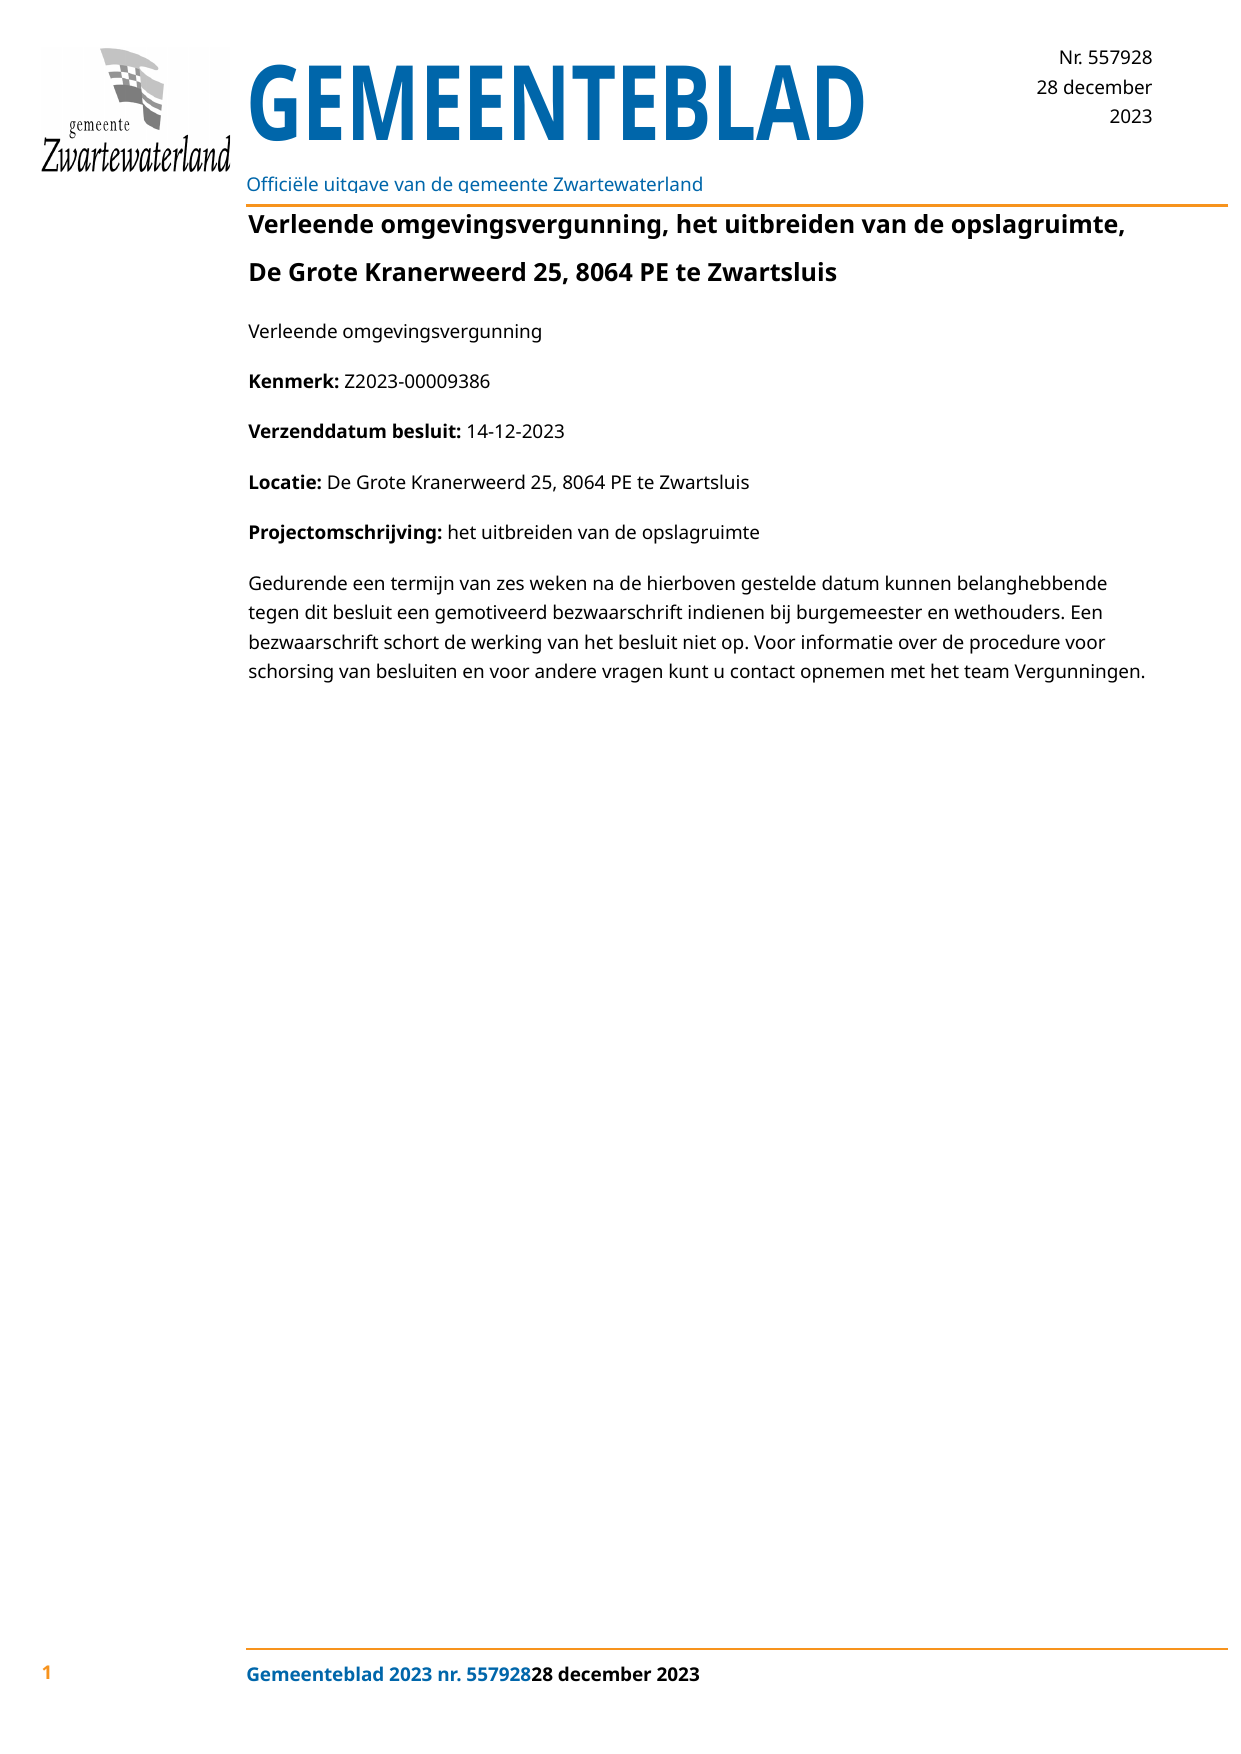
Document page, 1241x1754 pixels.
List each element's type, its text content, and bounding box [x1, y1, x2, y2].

text Verleende omgevingsvergunning [248, 318, 1152, 344]
text Locatie: De Grote Kranerweerd 25, 8064 PE te Zwartsluis [248, 469, 1152, 495]
text Gedurende een termijn van zes weken na de hierboven gestelde datum kunnen belanghebbende tegen dit besluit een gemotiveerd bezwaarschrift indienen bij burgemeester en wethouders. Een bezwaarschrift schort de werking van het besluit niet op. Voor informatie over de procedure voor schorsing van besluiten en voor andere vragen kunt u contact opnemen met het team Vergunningen. [248, 570, 1152, 684]
picture [41, 47, 231, 172]
text Verzenddatum besluit: 14-12-2023 [248, 419, 1152, 444]
text Projectomschrijving: het uitbreiden van de opslagruimte [248, 519, 1152, 545]
text Kenmerk: Z2023-00009386 [248, 368, 1152, 394]
text Verleende omgevingsvergunning, het uitbreiden van de opslagruimte, De Grote Kranerweerd 25, 8064 PE te Zwartsluis [248, 207, 1152, 288]
